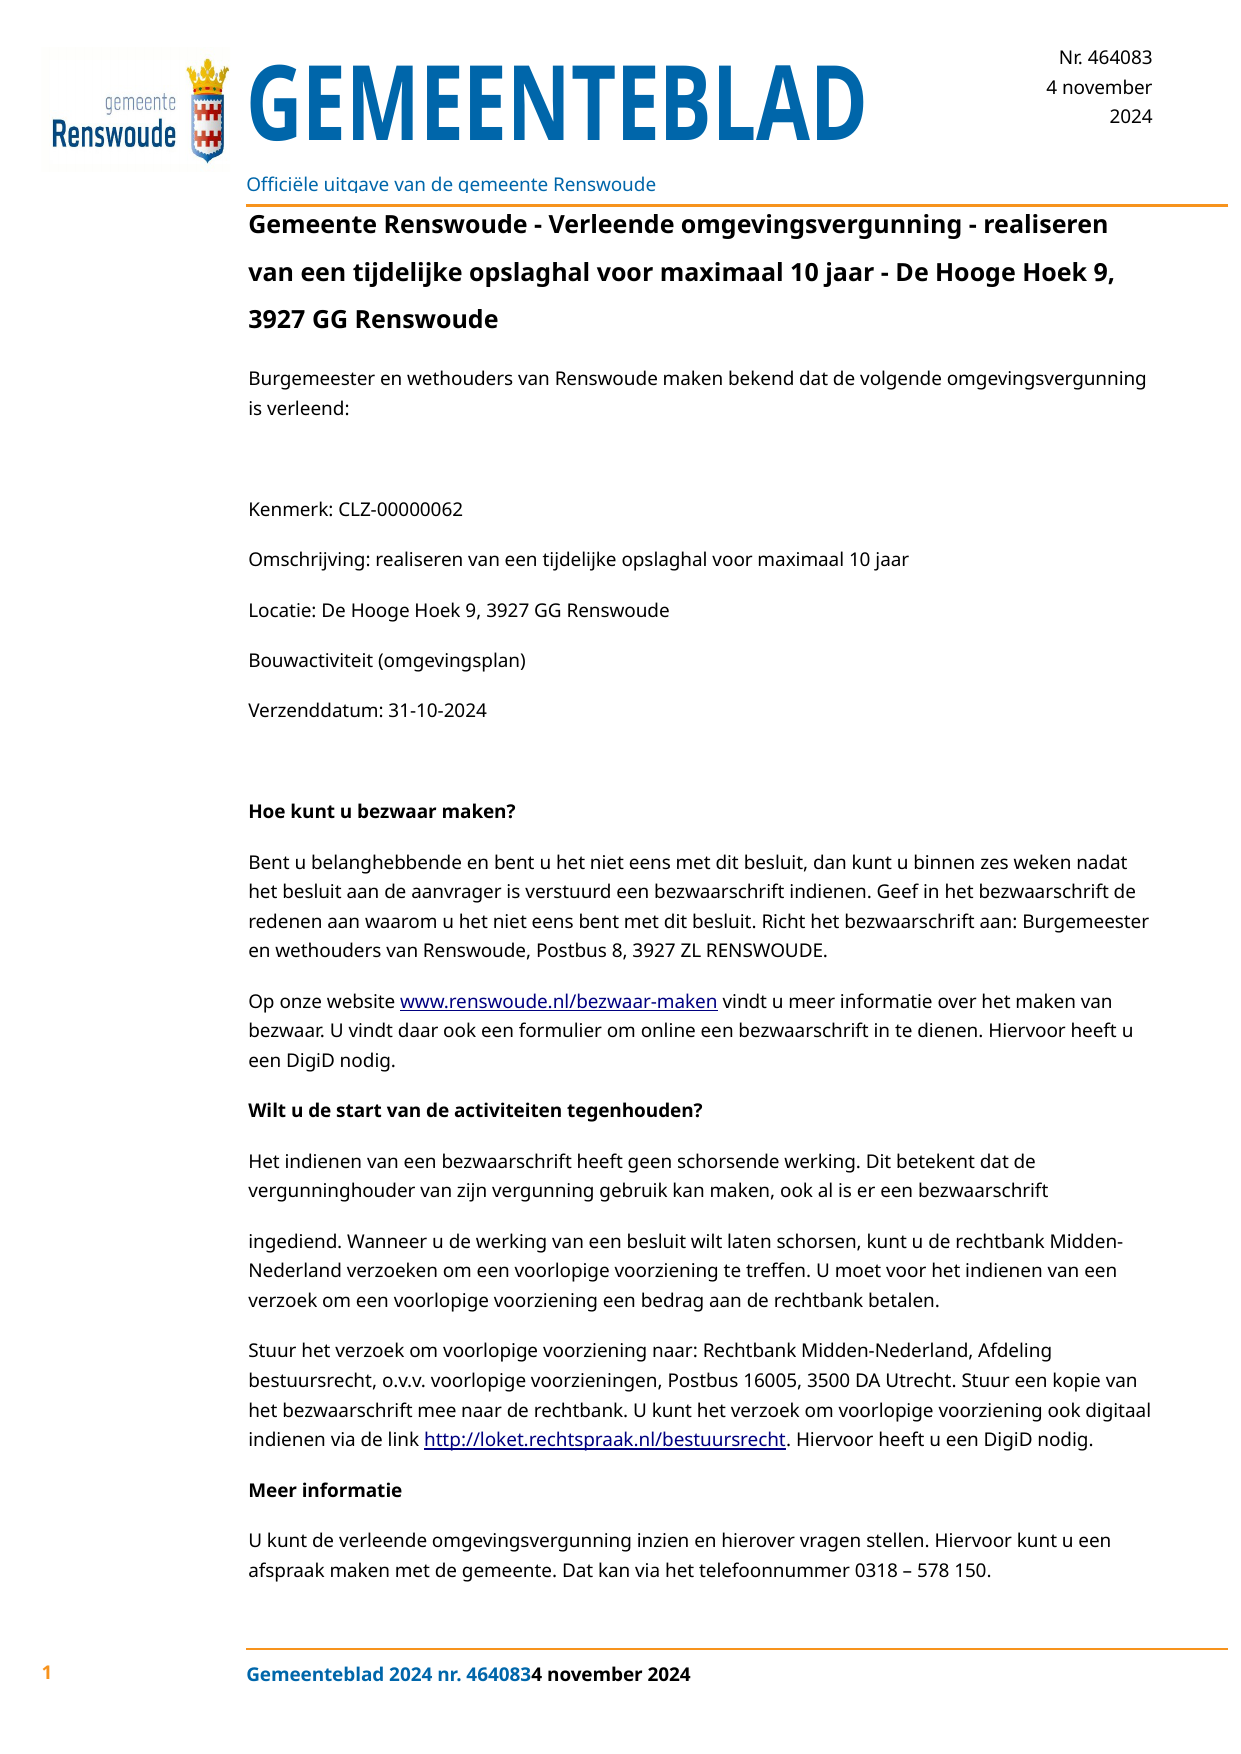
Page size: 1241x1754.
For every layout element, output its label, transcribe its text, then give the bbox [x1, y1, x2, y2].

text ingediend. Wanneer u de werking van een besluit wilt laten schorsen, kunt u de rechtbank Midden-Nederland verzoeken om een voorlopige voorziening te treffen. U moet voor het indienen van een verzoek om een voorlopige voorziening een bedrag aan de rechtbank betalen. [248, 1228, 1152, 1313]
text Stuur het verzoek om voorlopige voorziening naar: Rechtbank Midden-Nederland, Afdeling bestuursrecht, o.v.v. voorlopige voorzieningen, Postbus 16005, 3500 DA Utrecht. Stuur een kopie van het bezwaarschrift mee naar de rechtbank. U kunt het verzoek om voorlopige voorziening ook digitaal indienen via de link http://loket.rechtspraak.nl/bestuursrecht. Hiervoor heeft u een DigiD nodig. [248, 1338, 1152, 1452]
text Wilt u de start van de activiteiten tegenhouden? [248, 1098, 1152, 1123]
text Gemeente Renswoude - Verleende omgevingsvergunning - realiseren van een tijdelijke opslaghal voor maximaal 10 jaar - De Hooge Hoek 9, 3927 GG Renswoude [248, 207, 1152, 336]
text Kenmerk: CLZ-00000062 [248, 496, 1152, 522]
text Locatie: De Hooge Hoek 9, 3927 GG Renswoude [248, 597, 1152, 622]
text U kunt de verleende omgevingsvergunning inzien en hierover vragen stellen. Hiervoor kunt u een afspraak maken met de gemeente. Dat kan via het telefoonnummer 0318 – 578 150. [248, 1527, 1152, 1582]
picture [41, 47, 231, 172]
text Bouwactiviteit (omgevingsplan) [248, 647, 1152, 673]
text Bent u belanghebbende en bent u het niet eens met dit besluit, dan kunt u binnen zes weken nadat het besluit aan de aanvrager is verstuurd een bezwaarschrift indienen. Geef in het bezwaarschrift de redenen aan waarom u het niet eens bent met dit besluit. Richt het bezwaarschrift aan: Burgemeester en wethouders van Renswoude, Postbus 8, 3927 ZL RENSWOUDE. [248, 849, 1152, 963]
text Verzenddatum: 31-10-2024 [248, 698, 1152, 723]
text Hoe kunt u bezwaar maken? [248, 798, 1152, 824]
text Het indienen van een bezwaarschrift heeft geen schorsende werking. Dit betekent dat de vergunninghouder van zijn vergunning gebruik kan maken, ook al is er een bezwaarschrift [248, 1148, 1152, 1203]
text Op onze website www.renswoude.nl/bezwaar-maken vindt u meer informatie over het maken van bezwaar. U vindt daar ook een formulier om online een bezwaarschrift in te dienen. Hiervoor heeft u een DigiD nodig. [248, 988, 1152, 1073]
text Omschrijving: realiseren van een tijdelijke opslaghal voor maximaal 10 jaar [248, 546, 1152, 572]
text Burgemeester en wethouders van Renswoude maken bekend dat de volgende omgevingsvergunning is verleend: [248, 366, 1152, 421]
text Meer informatie [248, 1477, 1152, 1502]
